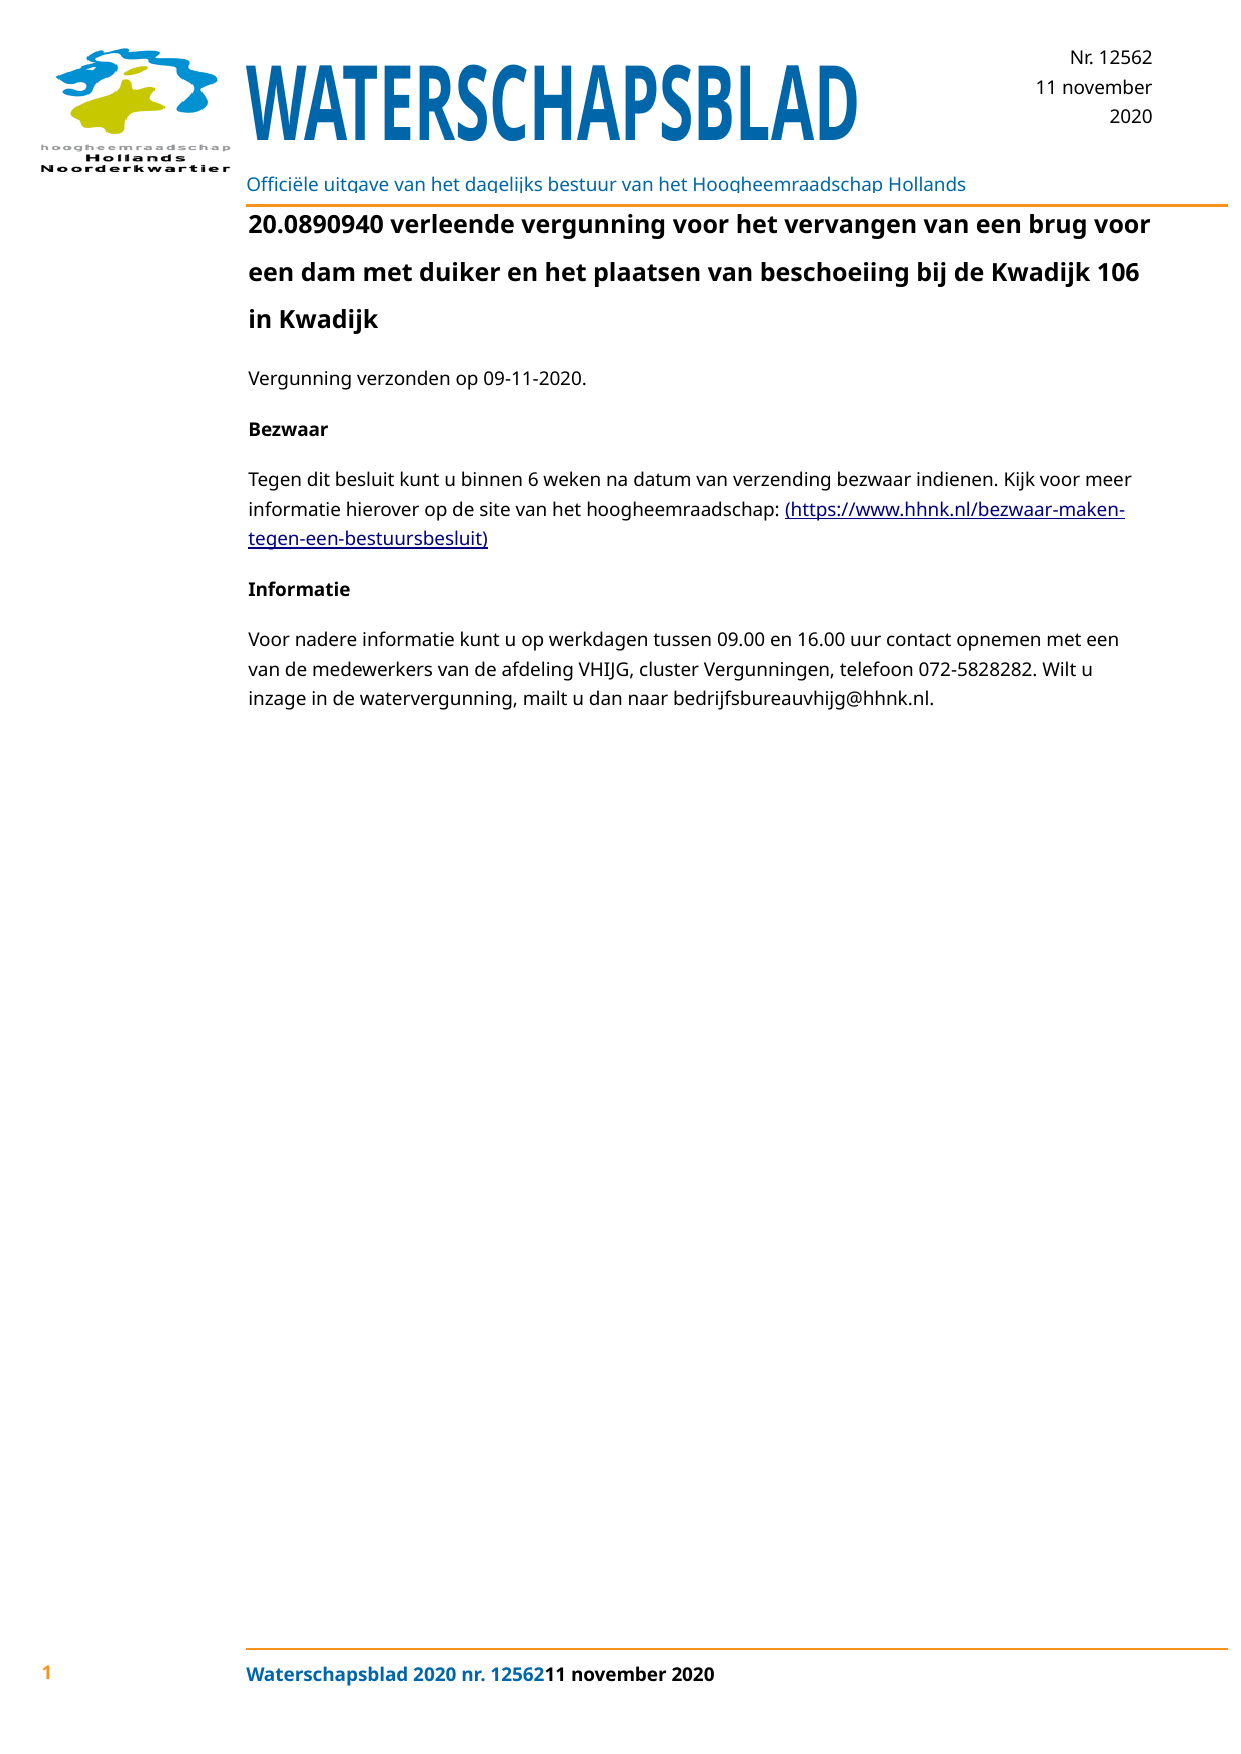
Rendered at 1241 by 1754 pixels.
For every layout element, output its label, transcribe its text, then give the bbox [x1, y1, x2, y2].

text 20.0890940 verleende vergunning voor het vervangen van een brug voor een dam met duiker en het plaatsen van beschoeiing bij de Kwadijk 106 in Kwadijk [248, 207, 1152, 336]
text Bezwaar [248, 416, 1152, 442]
text Vergunning verzonden op 09-11-2020. [248, 366, 1152, 391]
text Voor nadere informatie kunt u op werkdagen tussen 09.00 en 16.00 uur contact opnemen met een van de medewerkers van de afdeling VHIJG, cluster Vergunningen, telefoon 072-5828282. Wilt u inzage in de watervergunning, mailt u dan naar bedrijfsbureauvhijg@hhnk.nl. [248, 626, 1152, 711]
text Informatie [248, 576, 1152, 602]
text Tegen dit besluit kunt u binnen 6 weken na datum van verzending bezwaar indienen. Kijk voor meer informatie hierover op de site van het hoogheemraadschap: (https://www.hhnk.nl/bezwaar-maken-tegen-een-bestuursbesluit) [248, 466, 1152, 551]
picture [41, 47, 231, 172]
